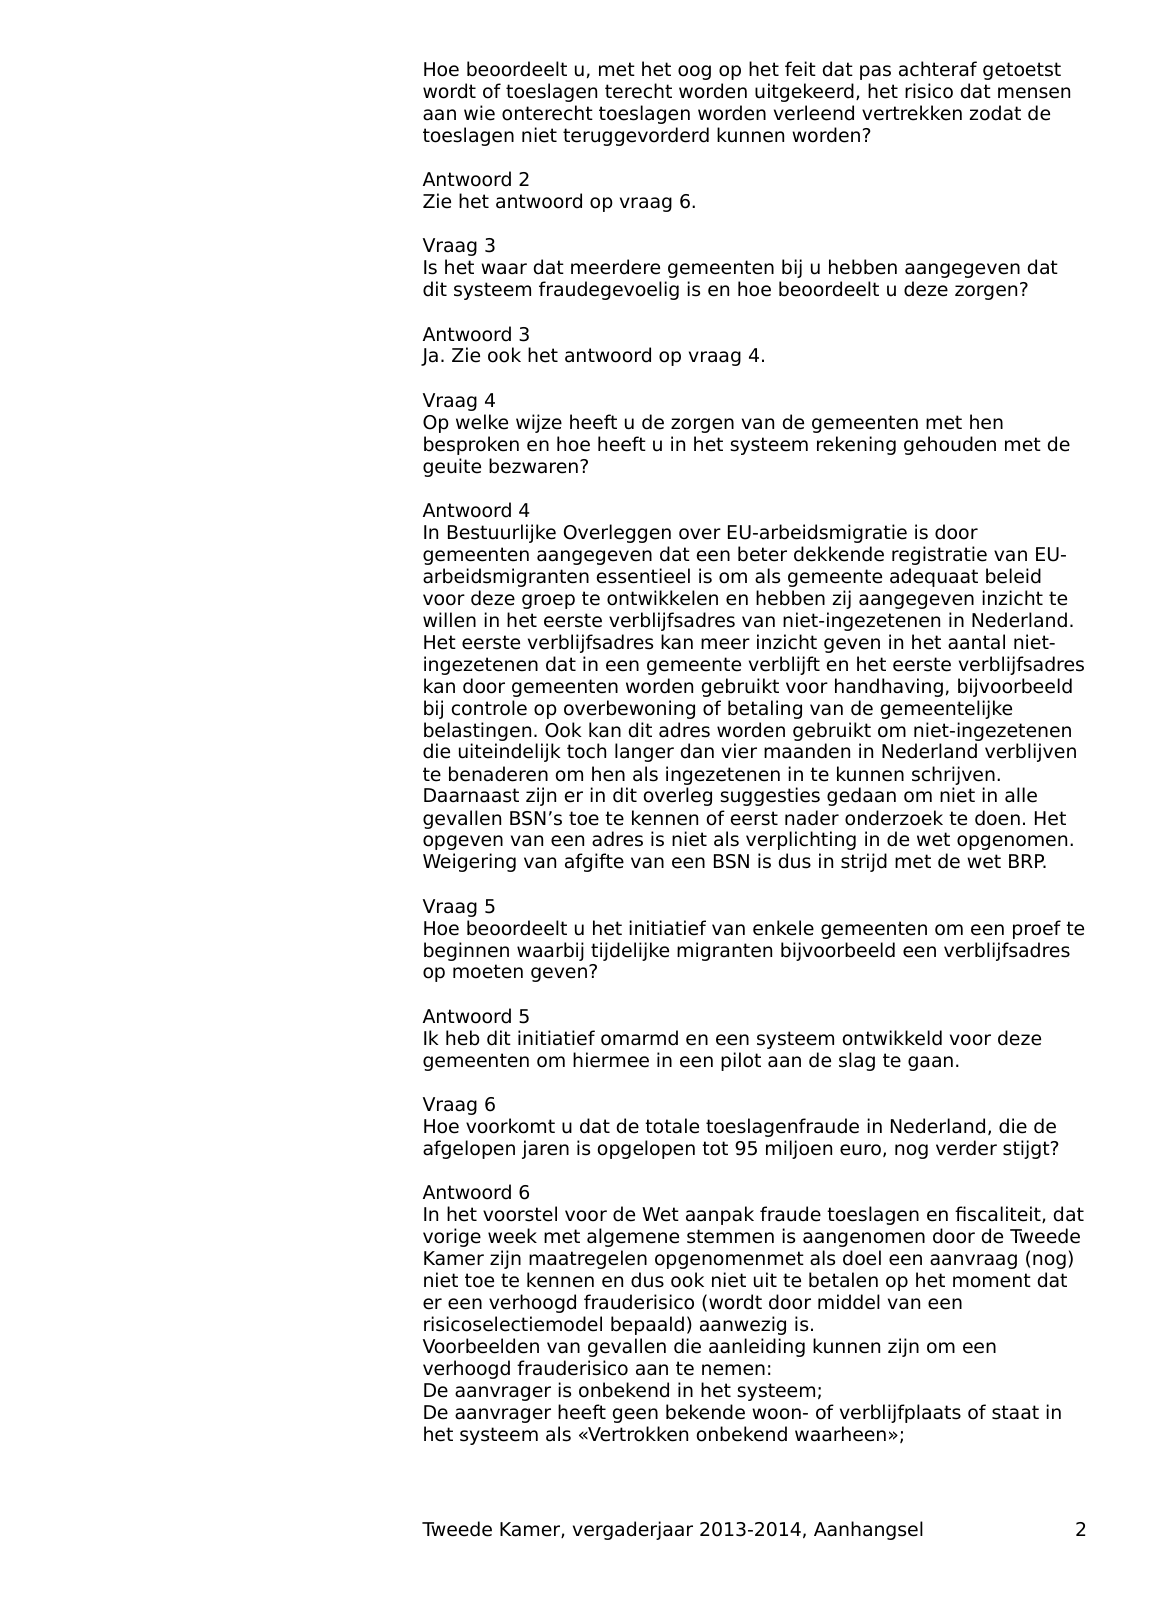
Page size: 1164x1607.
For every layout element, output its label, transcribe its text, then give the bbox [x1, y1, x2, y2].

text Vraag 6 [422, 1094, 1087, 1116]
text In Bestuurlijke Overleggen over EU-arbeidsmigratie is door gemeenten aangegeven dat een beter dekkende registratie van EU-arbeidsmigranten essentieel is om als gemeente adequaat beleid voor deze groep te ontwikkelen en hebben zij aangegeven inzicht te willen in het eerste verblijfsadres van niet-ingezetenen in Nederland. Het eerste verblijfsadres kan meer inzicht geven in het aantal niet-ingezetenen dat in een gemeente verblijft en het eerste verblijfsadres kan door gemeenten worden gebruikt voor handhaving, bijvoorbeeld bij controle op overbewoning of betaling van de gemeentelijke belastingen. Ook kan dit adres worden gebruikt om niet-ingezetenen die uiteindelijk toch langer dan vier maanden in Nederland verblijven te benaderen om hen als ingezetenen in te kunnen schrijven. [422, 522, 1087, 785]
text Ik heb dit initiatief omarmd en een systeem ontwikkeld voor deze gemeenten om hiermee in een pilot aan de slag te gaan. [422, 1028, 1087, 1072]
text Antwoord 4 [422, 500, 1087, 522]
text Ja. Zie ook het antwoord op vraag 4. [422, 345, 1087, 367]
text Hoe beoordeelt u het initiatief van enkele gemeenten om een proef te beginnen waarbij tijdelijke migranten bijvoorbeeld een verblijfsadres op moeten geven? [422, 917, 1087, 983]
text Vraag 5 [422, 896, 1087, 917]
text Zie het antwoord op vraag 6. [422, 191, 1087, 213]
text In het voorstel voor de Wet aanpak fraude toeslagen en fiscaliteit, dat vorige week met algemene stemmen is aangenomen door de Tweede Kamer zijn maatregelen opgenomenmet als doel een aanvraag (nog) niet toe te kennen en dus ook niet uit te betalen op het moment dat er een verhoogd frauderisico (wordt door middel van een risicoselectiemodel bepaald) aanwezig is. [422, 1204, 1087, 1336]
text Daarnaast zijn er in dit overleg suggesties gedaan om niet in alle gevallen BSN’s toe te kennen of eerst nader onderzoek te doen. Het opgeven van een adres is niet als verplichting in de wet opgenomen. Weigering van afgifte van een BSN is dus in strijd met de wet BRP. [422, 785, 1087, 873]
text Antwoord 6 [422, 1182, 1087, 1204]
text Hoe beoordeelt u, met het oog op het feit dat pas achteraf getoetst wordt of toeslagen terecht worden uitgekeerd, het risico dat mensen aan wie onterecht toeslagen worden verleend vertrekken zodat de toeslagen niet teruggevorderd kunnen worden? [422, 59, 1087, 147]
text Antwoord 2 [422, 169, 1087, 191]
text Op welke wijze heeft u de zorgen van de gemeenten met hen besproken en hoe heeft u in het systeem rekening gehouden met de geuite bezwaren? [422, 412, 1087, 477]
text De aanvrager is onbekend in het systeem; [422, 1380, 1087, 1402]
text Antwoord 3 [422, 323, 1087, 345]
text Voorbeelden van gevallen die aanleiding kunnen zijn om een verhoogd frauderisico aan te nemen: [422, 1336, 1087, 1380]
text Vraag 4 [422, 389, 1087, 412]
text Antwoord 5 [422, 1006, 1087, 1028]
text Vraag 3 [422, 235, 1087, 257]
text Hoe voorkomt u dat de totale toeslagenfraude in Nederland, die de afgelopen jaren is opgelopen tot 95 miljoen euro, nog verder stijgt? [422, 1116, 1087, 1160]
text Is het waar dat meerdere gemeenten bij u hebben aangegeven dat dit systeem fraudegevoelig is en hoe beoordeelt u deze zorgen? [422, 257, 1087, 301]
text De aanvrager heeft geen bekende woon- of verblijfplaats of staat in het systeem als «Vertrokken onbekend waarheen»; [422, 1402, 1087, 1446]
